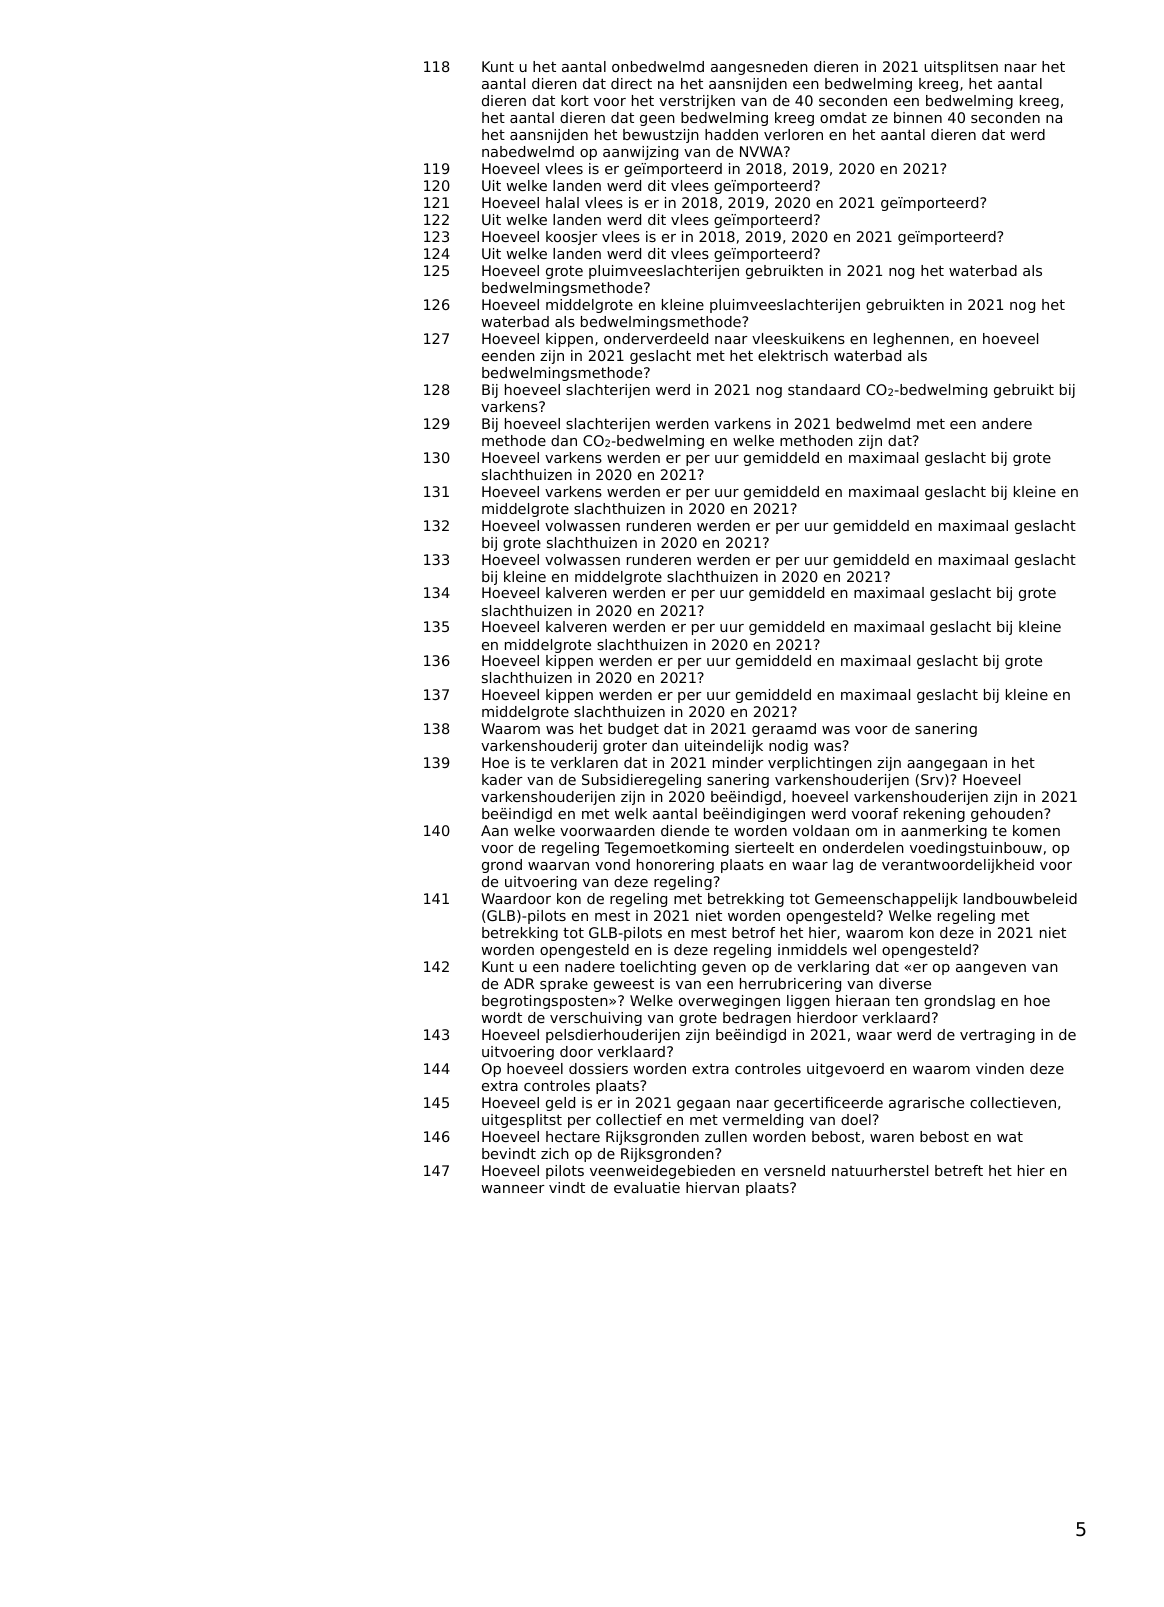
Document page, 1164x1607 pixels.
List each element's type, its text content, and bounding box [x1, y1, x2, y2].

table_cell 129 [422, 416, 475, 449]
table_cell Kunt u een nadere toelichting geven op de verklaring dat «er op aangeven van de ADR sprake geweest is van een herrubricering van diverse begrotingsposten»? Welke overwegingen liggen hieraan ten grondslag en hoe wordt de verschuiving van grote bedragen hierdoor verklaard? [475, 959, 1087, 1027]
table_cell 143 [422, 1027, 475, 1061]
table_cell 140 [422, 823, 475, 891]
table_cell Aan welke voorwaarden diende te worden voldaan om in aanmerking te komen voor de regeling Tegemoetkoming sierteelt en onderdelen voedingstuinbouw, op grond waarvan vond honorering plaats en waar lag de verantwoordelijkheid voor de uitvoering van deze regeling? [475, 823, 1087, 891]
table_cell 132 [422, 518, 475, 551]
table_cell Hoeveel koosjer vlees is er in 2018, 2019, 2020 en 2021 geïmporteerd? [475, 229, 1087, 246]
table_cell Kunt u het aantal onbedwelmd aangesneden dieren in 2021 uitsplitsen naar het aantal dieren dat direct na het aansnijden een bedwelming kreeg, het aantal dieren dat kort voor het verstrijken van de 40 seconden een bedwelming kreeg, het aantal dieren dat geen bedwelming kreeg omdat ze binnen 40 seconden na het aansnijden het bewustzijn hadden verloren en het aantal dieren dat werd nabedwelmd op aanwijzing van de NVWA? [475, 59, 1087, 161]
table_cell 139 [422, 755, 475, 823]
table_cell 145 [422, 1095, 475, 1129]
table_cell Waardoor kon de regeling met betrekking tot Gemeenschappelijk landbouwbeleid (GLB)-pilots en mest in 2021 niet worden opengesteld? Welke regeling met betrekking tot GLB-pilots en mest betrof het hier, waarom kon deze in 2021 niet worden opengesteld en is deze regeling inmiddels wel opengesteld? [475, 891, 1087, 959]
table_cell Hoeveel grote pluimveeslachterijen gebruikten in 2021 nog het waterbad als bedwelmingsmethode? [475, 263, 1087, 297]
table_cell 138 [422, 721, 475, 755]
table_cell 134 [422, 585, 475, 619]
table_cell 142 [422, 959, 475, 1027]
table_cell Hoeveel hectare Rijksgronden zullen worden bebost, waren bebost en wat bevindt zich op de Rijksgronden? [475, 1129, 1087, 1163]
table_cell Hoeveel varkens werden er per uur gemiddeld en maximaal geslacht bij kleine en middelgrote slachthuizen in 2020 en 2021? [475, 484, 1087, 517]
table_cell Hoeveel vlees is er geïmporteerd in 2018, 2019, 2020 en 2021? [475, 161, 1087, 178]
table_cell Bij hoeveel slachterijen werden varkens in 2021 bedwelmd met een andere methode dan CO2-bedwelming en welke methoden zijn dat? [475, 416, 1087, 449]
table_cell 131 [422, 484, 475, 517]
table_cell Hoeveel halal vlees is er in 2018, 2019, 2020 en 2021 geïmporteerd? [475, 195, 1087, 212]
table_cell 124 [422, 246, 475, 263]
table_cell 125 [422, 263, 475, 297]
table_cell Hoeveel kippen, onderverdeeld naar vleeskuikens en leghennen, en hoeveel eenden zijn in 2021 geslacht met het elektrisch waterbad als bedwelmingsmethode? [475, 331, 1087, 382]
table_cell Hoeveel volwassen runderen werden er per uur gemiddeld en maximaal geslacht bij grote slachthuizen in 2020 en 2021? [475, 518, 1087, 551]
table_cell 120 [422, 178, 475, 195]
table_cell Hoeveel kalveren werden er per uur gemiddeld en maximaal geslacht bij grote slachthuizen in 2020 en 2021? [475, 585, 1087, 619]
table_cell 130 [422, 450, 475, 483]
table_cell 123 [422, 229, 475, 246]
table_cell 133 [422, 551, 475, 585]
table_cell Hoeveel middelgrote en kleine pluimveeslachterijen gebruikten in 2021 nog het waterbad als bedwelmingsmethode? [475, 297, 1087, 331]
table_cell 121 [422, 195, 475, 212]
table_cell 146 [422, 1129, 475, 1163]
table_cell 127 [422, 331, 475, 382]
table_cell 122 [422, 212, 475, 229]
table_cell Hoeveel kippen werden er per uur gemiddeld en maximaal geslacht bij kleine en middelgrote slachthuizen in 2020 en 2021? [475, 687, 1087, 721]
table_cell Hoeveel volwassen runderen werden er per uur gemiddeld en maximaal geslacht bij kleine en middelgrote slachthuizen in 2020 en 2021? [475, 551, 1087, 585]
table_cell 118 [422, 59, 475, 161]
table_cell Hoe is te verklaren dat in 2021 minder verplichtingen zijn aangegaan in het kader van de Subsidieregeling sanering varkenshouderijen (Srv)? Hoeveel varkenshouderijen zijn in 2020 beëindigd, hoeveel varkenshouderijen zijn in 2021 beëindigd en met welk aantal beëindigingen werd vooraf rekening gehouden? [475, 755, 1087, 823]
table_cell Hoeveel kalveren werden er per uur gemiddeld en maximaal geslacht bij kleine en middelgrote slachthuizen in 2020 en 2021? [475, 619, 1087, 653]
table_cell 144 [422, 1061, 475, 1095]
table_cell 137 [422, 687, 475, 721]
table_cell 128 [422, 382, 475, 416]
table_cell 119 [422, 161, 475, 178]
table_cell Uit welke landen werd dit vlees geïmporteerd? [475, 212, 1087, 229]
table_cell 147 [422, 1163, 475, 1197]
table_cell Hoeveel varkens werden er per uur gemiddeld en maximaal geslacht bij grote slachthuizen in 2020 en 2021? [475, 450, 1087, 483]
table_cell Hoeveel geld is er in 2021 gegaan naar gecertificeerde agrarische collectieven, uitgesplitst per collectief en met vermelding van doel? [475, 1095, 1087, 1129]
table_cell Uit welke landen werd dit vlees geïmporteerd? [475, 246, 1087, 263]
table_cell Waarom was het budget dat in 2021 geraamd was voor de sanering varkenshouderij groter dan uiteindelijk nodig was? [475, 721, 1087, 755]
table_cell Uit welke landen werd dit vlees geïmporteerd? [475, 178, 1087, 195]
table_cell 141 [422, 891, 475, 959]
table_cell 136 [422, 653, 475, 687]
table_cell Hoeveel pelsdierhouderijen zijn beëindigd in 2021, waar werd de vertraging in de uitvoering door verklaard? [475, 1027, 1087, 1061]
table_cell Bij hoeveel slachterijen werd in 2021 nog standaard CO2-bedwelming gebruikt bij varkens? [475, 382, 1087, 416]
table_cell Op hoeveel dossiers worden extra controles uitgevoerd en waarom vinden deze extra controles plaats? [475, 1061, 1087, 1095]
table_cell Hoeveel kippen werden er per uur gemiddeld en maximaal geslacht bij grote slachthuizen in 2020 en 2021? [475, 653, 1087, 687]
table_cell 126 [422, 297, 475, 331]
table_cell Hoeveel pilots veenweidegebieden en versneld natuurherstel betreft het hier en wanneer vindt de evaluatie hiervan plaats? [475, 1163, 1087, 1197]
table_cell 135 [422, 619, 475, 653]
